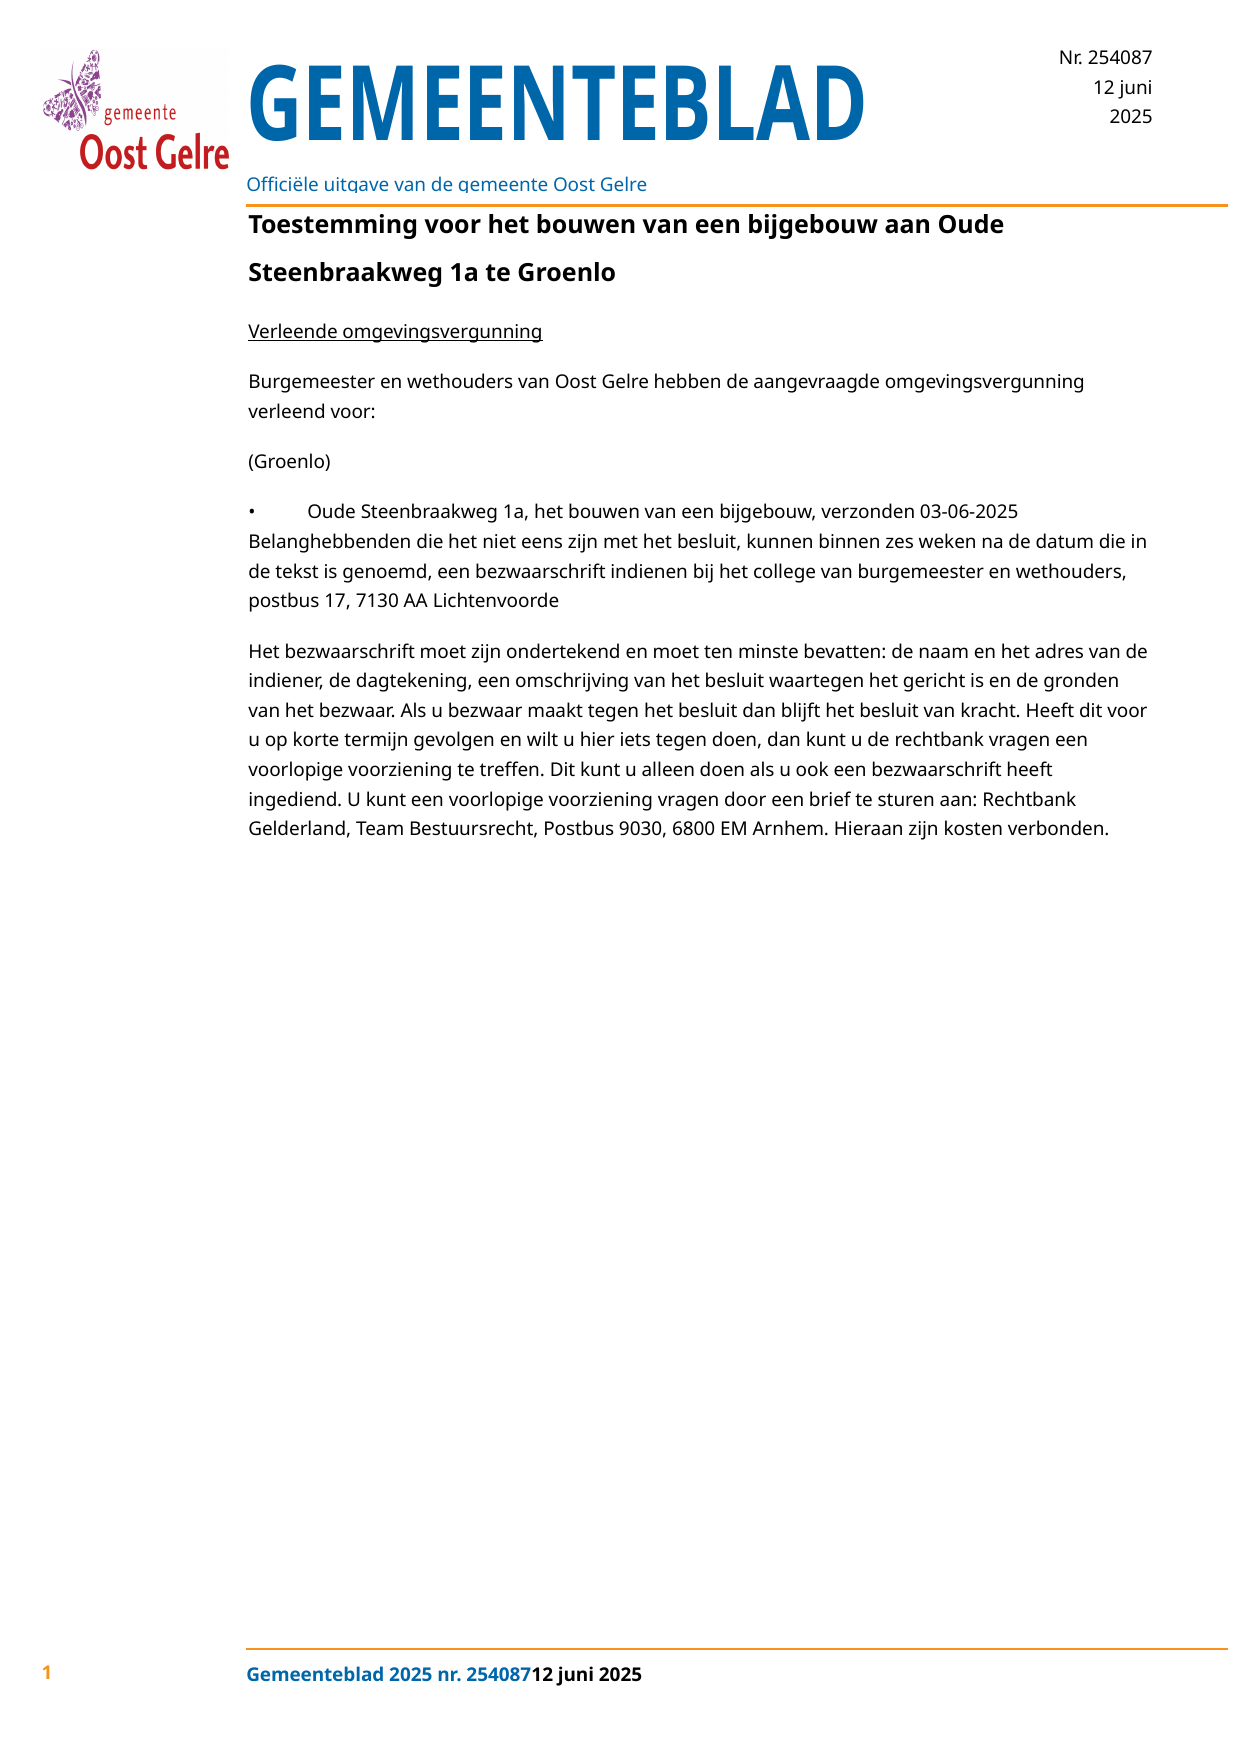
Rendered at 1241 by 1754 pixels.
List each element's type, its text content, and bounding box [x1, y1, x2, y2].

text Verleende omgevingsvergunning [248, 318, 1152, 344]
text Toestemming voor het bouwen van een bijgebouw aan Oude Steenbraakweg 1a te Groenlo [248, 207, 1152, 288]
text Burgemeester en wethouders van Oost Gelre hebben de aangevraagde omgevingsvergunning verleend voor: [248, 368, 1152, 424]
text (Groenlo) [248, 448, 1152, 474]
list Oude Steenbraakweg 1a, het bouwen van een bijgebouw, verzonden 03-06-2025 [248, 499, 1152, 524]
text Het bezwaarschrift moet zijn ondertekend en moet ten minste bevatten: de naam en het adres van de indiener, de dagtekening, een omschrijving van het besluit waartegen het gericht is en de gronden van het bezwaar. Als u bezwaar maakt tegen het besluit dan blijft het besluit van kracht. Heeft dit voor u op korte termijn gevolgen en wilt u hier iets tegen doen, dan kunt u de rechtbank vragen een voorlopige voorziening te treffen. Dit kunt u alleen doen als u ook een bezwaarschrift heeft ingediend. U kunt een voorlopige voorziening vragen door een brief te sturen aan: Rechtbank Gelderland, Team Bestuursrecht, Postbus 9030, 6800 EM Arnhem. Hieraan zijn kosten verbonden. [248, 638, 1152, 841]
text Belanghebbenden die het niet eens zijn met het besluit, kunnen binnen zes weken na de datum die in de tekst is genoemd, een bezwaarschrift indienen bij het college van burgemeester en wethouders, postbus 17, 7130 AA Lichtenvoorde [248, 528, 1152, 613]
picture [41, 47, 231, 172]
